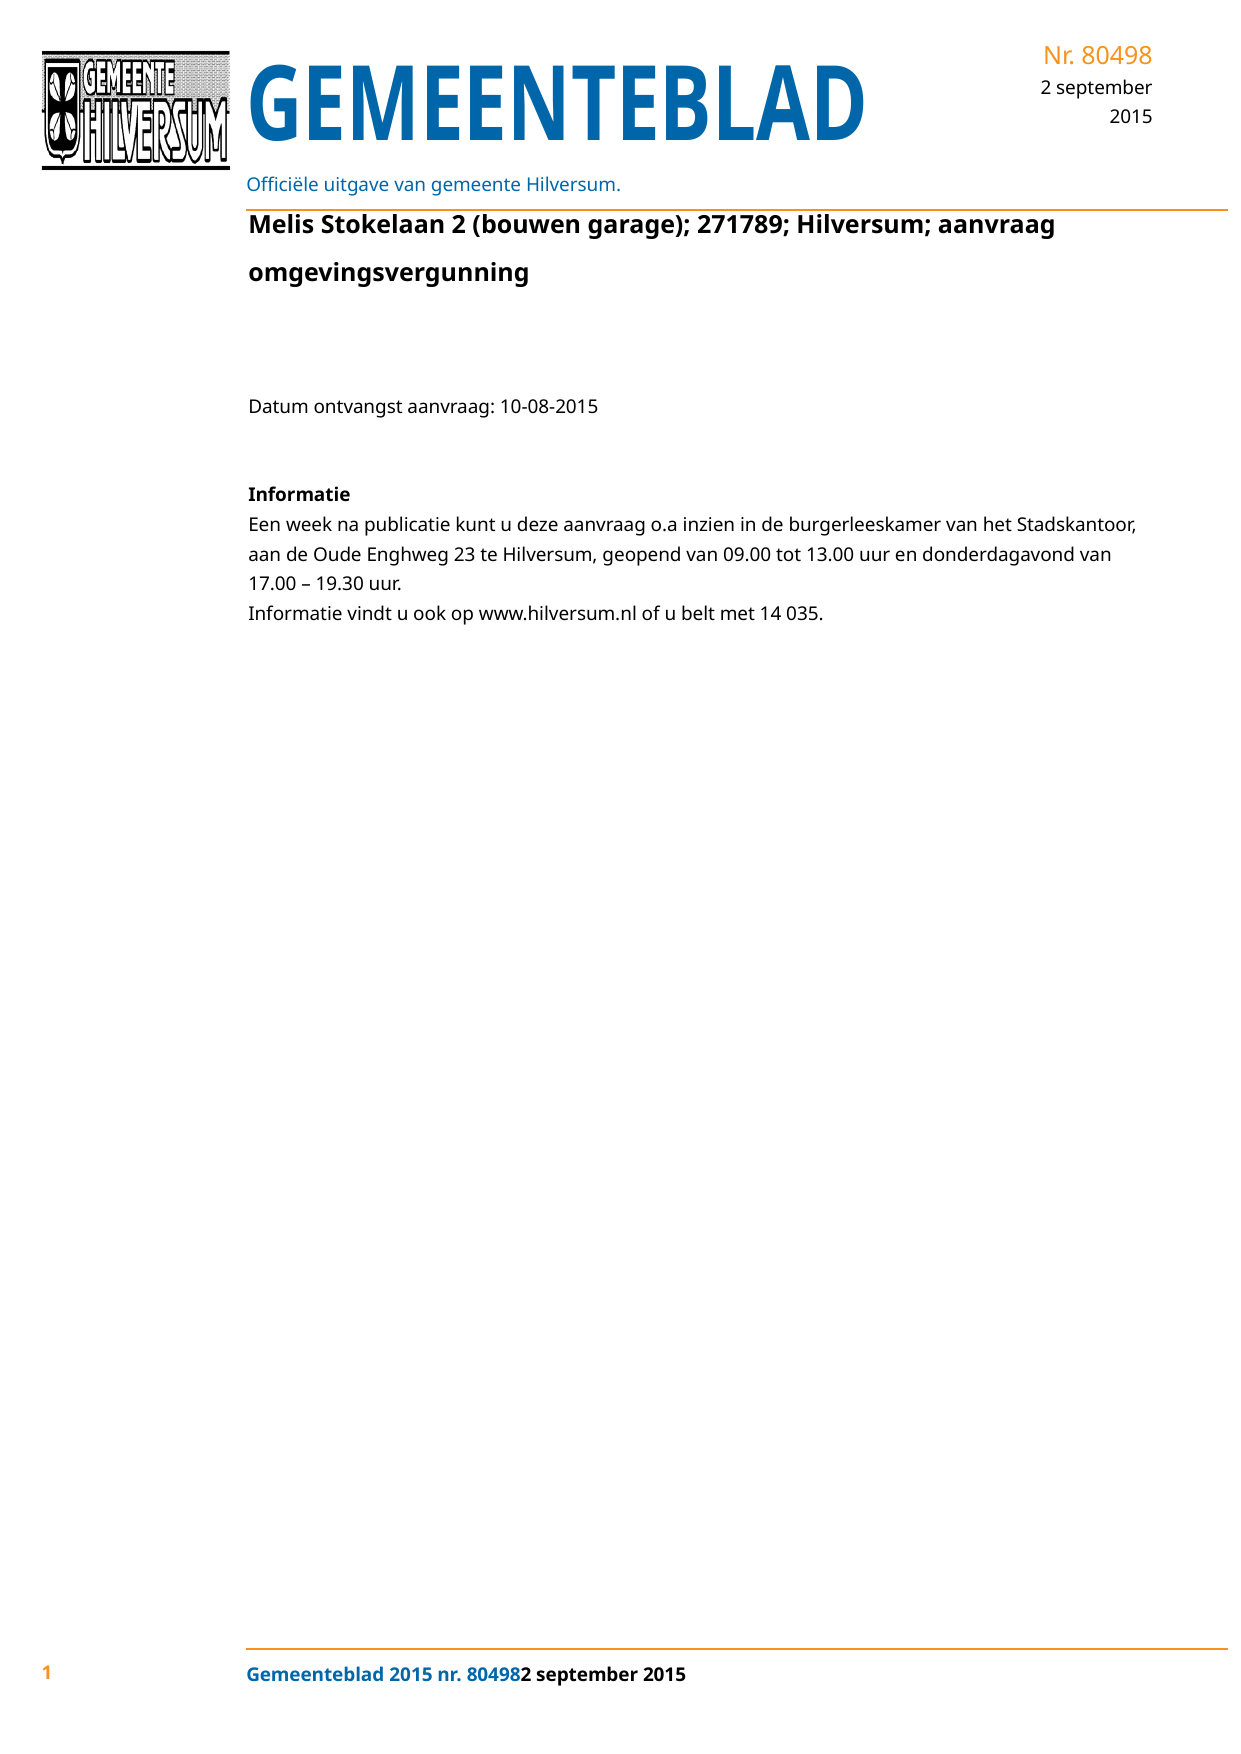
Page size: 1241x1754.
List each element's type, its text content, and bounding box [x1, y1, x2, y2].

picture [41, 47, 231, 172]
text Melis Stokelaan 2 (bouwen garage); 271789; Hilversum; aanvraag omgevingsvergunning [248, 211, 1152, 288]
text Informatie [248, 482, 1152, 507]
text Datum ontvangst aanvraag: 10-08-2015 [248, 393, 1152, 419]
text Informatie vindt u ook op www.hilversum.nl of u belt met 14 035. [248, 600, 1152, 626]
text Een week na publicatie kunt u deze aanvraag o.a inzien in de burgerleeskamer van het Stadskantoor, [248, 511, 1152, 537]
text aan de Oude Enghweg 23 te Hilversum, geopend van 09.00 tot 13.00 uur en donderdagavond van 17.00 – 19.30 uur. [248, 541, 1152, 596]
